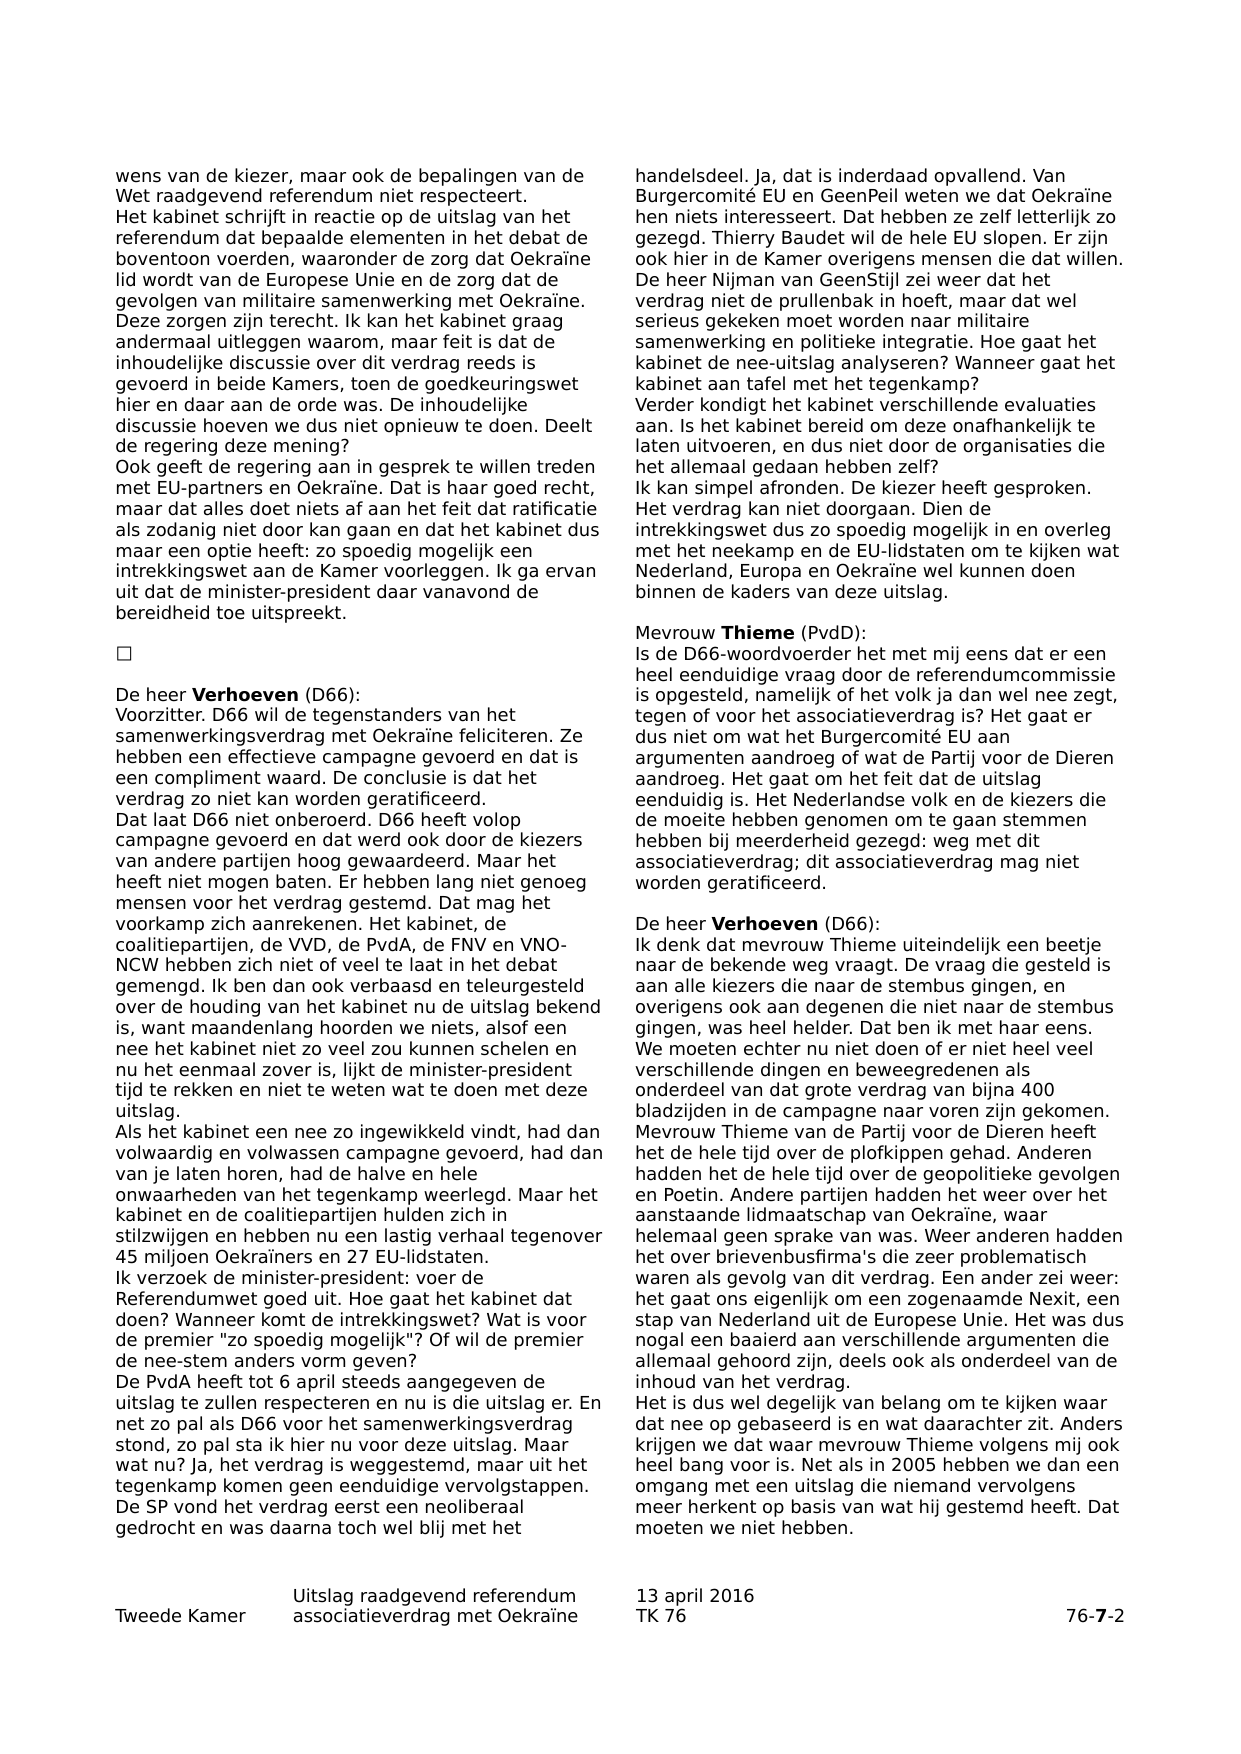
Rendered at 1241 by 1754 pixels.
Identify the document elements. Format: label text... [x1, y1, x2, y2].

text Ik verzoek de minister-president: voer de Referendumwet goed uit. Hoe gaat het kabinet dat doen? Wanneer komt de intrekkingswet? Wat is voor de premier "zo spoedig mogelijk"? Of wil de premier de nee-stem anders vorm geven? [115, 1268, 605, 1372]
text wens van de kiezer, maar ook de bepalingen van de Wet raadgevend referendum niet respecteert. [115, 165, 605, 207]
text Is de D66-woordvoerder het met mij eens dat er een heel eenduidige vraag door de referendumcommissie is opgesteld, namelijk of het volk ja dan wel nee zegt, tegen of voor het associatieverdrag is? Het gaat er dus niet om wat het Burgercomité EU aan argumenten aandroeg of wat de Partij voor de Dieren aandroeg. Het gaat om het feit dat de uitslag eenduidig is. Het Nederlandse volk en de kiezers die de moeite hebben genomen om te gaan stemmen hebben bij meerderheid gezegd: weg met dit associatieverdrag; dit associatieverdrag mag niet worden geratificeerd. [635, 643, 1125, 893]
text Verder kondigt het kabinet verschillende evaluaties aan. Is het kabinet bereid om deze onafhankelijk te laten uitvoeren, en dus niet door de organisaties die het allemaal gedaan hebben zelf? [635, 394, 1125, 478]
text Het kabinet schrijft in reactie op de uitslag van het referendum dat bepaalde elementen in het debat de boventoon voerden, waaronder de zorg dat Oekraïne lid wordt van de Europese Unie en de zorg dat de gevolgen van militaire samenwerking met Oekraïne. Deze zorgen zijn terecht. Ik kan het kabinet graag andermaal uitleggen waarom, maar feit is dat de inhoudelijke discussie over dit verdrag reeds is gevoerd in beide Kamers, toen de goedkeuringswet hier en daar aan de orde was. De inhoudelijke discussie hoeven we dus niet opnieuw te doen. Deelt de regering deze mening? [115, 207, 605, 457]
text Ik denk dat mevrouw Thieme uiteindelijk een beetje naar de bekende weg vraagt. De vraag die gesteld is aan alle kiezers die naar de stembus gingen, en overigens ook aan degenen die niet naar de stembus gingen, was heel helder. Dat ben ik met haar eens. We moeten echter nu niet doen of er niet heel veel verschillende dingen en beweegredenen als onderdeel van dat grote verdrag van bijna 400 bladzijden in de campagne naar voren zijn gekomen. Mevrouw Thieme van de Partij voor de Dieren heeft het de hele tijd over de plofkippen gehad. Anderen hadden het de hele tijd over de geopolitieke gevolgen en Poetin. Andere partijen hadden het weer over het aanstaande lidmaatschap van Oekraïne, waar helemaal geen sprake van was. Weer anderen hadden het over brievenbusfirma's die zeer problematisch waren als gevolg van dit verdrag. Een ander zei weer: het gaat ons eigenlijk om een zogenaamde Nexit, een stap van Nederland uit de Europese Unie. Het was dus nogal een baaierd aan verschillende argumenten die allemaal gehoord zijn, deels ook als onderdeel van de inhoud van het verdrag. [635, 934, 1125, 1393]
text Mevrouw Thieme (PvdD): [635, 623, 1125, 643]
text De PvdA heeft tot 6 april steeds aangegeven de uitslag te zullen respecteren en nu is die uitslag er. En net zo pal als D66 voor het samenwerkingsverdrag stond, zo pal sta ik hier nu voor deze uitslag. Maar wat nu? Ja, het verdrag is weggestemd, maar uit het tegenkamp komen geen eenduidige vervolgstappen. De SP vond het verdrag eerst een neoliberaal gedrocht en was daarna toch wel blij met het [115, 1372, 605, 1538]
text Dat laat D66 niet onberoerd. D66 heeft volop campagne gevoerd en dat werd ook door de kiezers van andere partijen hoog gewaardeerd. Maar het heeft niet mogen baten. Er hebben lang niet genoeg mensen voor het verdrag gestemd. Dat mag het voorkamp zich aanrekenen. Het kabinet, de coalitiepartijen, de VVD, de PvdA, de FNV en VNO-NCW hebben zich niet of veel te laat in het debat gemengd. Ik ben dan ook verbaasd en teleurgesteld over de houding van het kabinet nu de uitslag bekend is, want maandenlang hoorden we niets, alsof een nee het kabinet niet zo veel zou kunnen schelen en nu het eenmaal zover is, lijkt de minister-president tijd te rekken en niet te weten wat te doen met deze uitslag. [115, 809, 605, 1122]
text Voorzitter. D66 wil de tegenstanders van het samenwerkingsverdrag met Oekraïne feliciteren. Ze hebben een effectieve campagne gevoerd en dat is een compliment waard. De conclusie is dat het verdrag zo niet kan worden geratificeerd. [115, 705, 605, 809]
text Ik kan simpel afronden. De kiezer heeft gesproken. Het verdrag kan niet doorgaan. Dien de intrekkingswet dus zo spoedig mogelijk in en overleg met het neekamp en de EU-lidstaten om te kijken wat Nederland, Europa en Oekraïne wel kunnen doen binnen de kaders van deze uitslag. [635, 478, 1125, 603]
text Het is dus wel degelijk van belang om te kijken waar dat nee op gebaseerd is en wat daarachter zit. Anders krijgen we dat waar mevrouw Thieme volgens mij ook heel bang voor is. Net als in 2005 hebben we dan een omgang met een uitslag die niemand vervolgens meer herkent op basis van wat hij gestemd heeft. Dat moeten we niet hebben. [635, 1393, 1125, 1538]
text De heer Verhoeven (D66): [115, 684, 605, 705]
text handelsdeel. Ja, dat is inderdaad opvallend. Van Burgercomité EU en GeenPeil weten we dat Oekraïne hen niets interesseert. Dat hebben ze zelf letterlijk zo gezegd. Thierry Baudet wil de hele EU slopen. Er zijn ook hier in de Kamer overigens mensen die dat willen. De heer Nijman van GeenStijl zei weer dat het verdrag niet de prullenbak in hoeft, maar dat wel serieus gekeken moet worden naar militaire samenwerking en politieke integratie. Hoe gaat het kabinet de nee-uitslag analyseren? Wanneer gaat het kabinet aan tafel met het tegenkamp? [635, 165, 1125, 394]
text Als het kabinet een nee zo ingewikkeld vindt, had dan volwaardig en volwassen campagne gevoerd, had dan van je laten horen, had de halve en hele onwaarheden van het tegenkamp weerlegd. Maar het kabinet en de coalitiepartijen hulden zich in stilzwijgen en hebben nu een lastig verhaal tegenover 45 miljoen Oekraïners en 27 EU-lidstaten. [115, 1122, 605, 1268]
text ⬜ [115, 644, 605, 664]
text Ook geeft de regering aan in gesprek te willen treden met EU-partners en Oekraïne. Dat is haar goed recht, maar dat alles doet niets af aan het feit dat ratificatie als zodanig niet door kan gaan en dat het kabinet dus maar een optie heeft: zo spoedig mogelijk een intrekkingswet aan de Kamer voorleggen. Ik ga ervan uit dat de minister-president daar vanavond de bereidheid toe uitspreekt. [115, 457, 605, 624]
text De heer Verhoeven (D66): [635, 913, 1125, 934]
